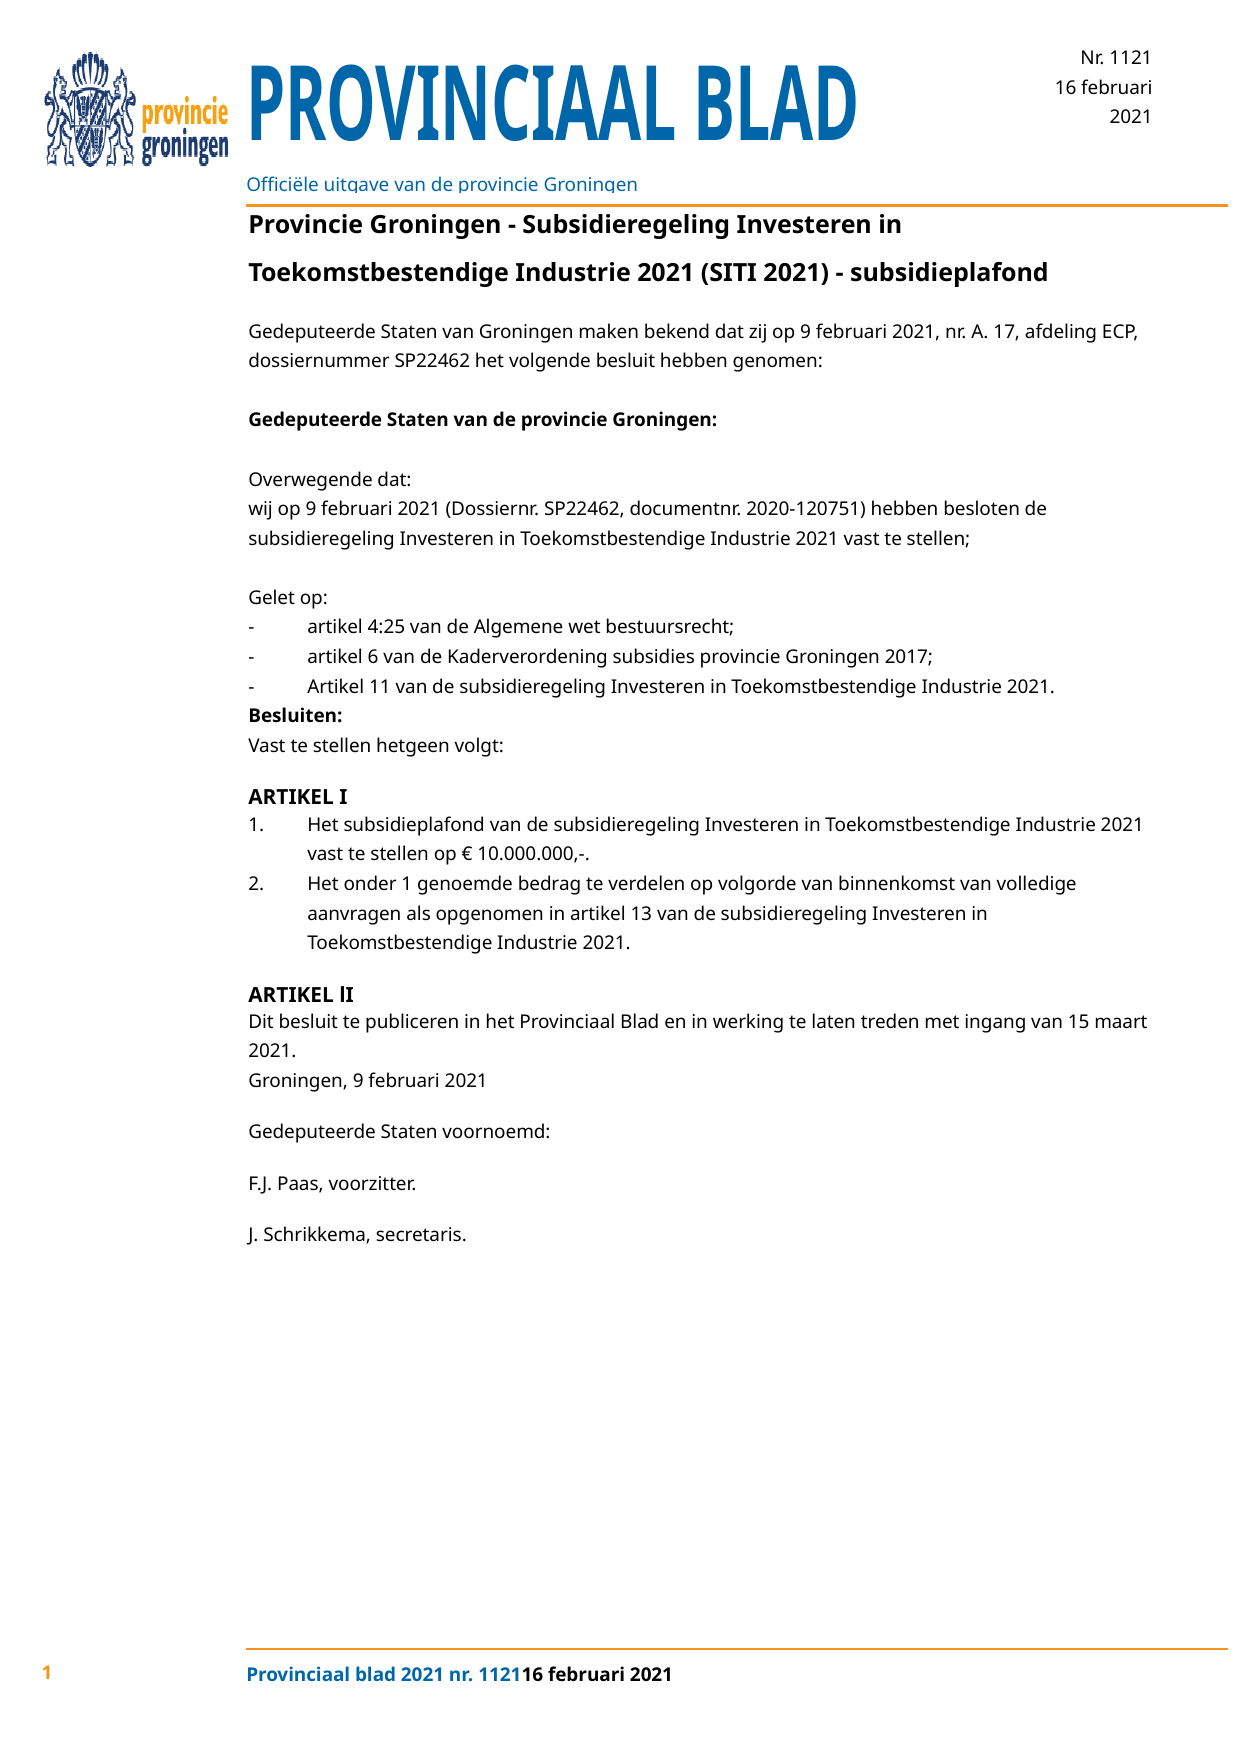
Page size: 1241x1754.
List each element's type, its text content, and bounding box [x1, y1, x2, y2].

text Gelet op: [248, 584, 1152, 610]
text Vast te stellen hetgeen volgt: [248, 732, 1152, 758]
text Gedeputeerde Staten van de provincie Groningen: [248, 407, 1152, 432]
text Gedeputeerde Staten voornoemd: [248, 1119, 1152, 1144]
text Groningen, 9 februari 2021 [248, 1067, 1152, 1093]
list Artikel 11 van de subsidieregeling Investeren in Toekomstbestendige Industrie 2021. [248, 673, 1152, 699]
text Besluiten: [248, 702, 1152, 728]
text F.J. Paas, voorzitter. [248, 1170, 1152, 1196]
text subsidieregeling Investeren in Toekomstbestendige Industrie 2021 vast te stellen; [248, 525, 1152, 551]
text ARTIKEL I [248, 782, 1152, 811]
text Provincie Groningen - Subsidieregeling Investeren in Toekomstbestendige Industrie 2021 (SITI 2021) - subsidieplafond [248, 207, 1152, 288]
text wij op 9 februari 2021 (Dossiernr. SP22462, documentnr. 2020-120751) hebben besloten de [248, 495, 1152, 521]
text J. Schrikkema, secretaris. [248, 1222, 1152, 1247]
text Gedeputeerde Staten van Groningen maken bekend dat zij op 9 februari 2021, nr. A. 17, afdeling ECP, dossiernummer SP22462 het volgende besluit hebben genomen: [248, 318, 1152, 373]
text Dit besluit te publiceren in het Provinciaal Blad en in werking te laten treden met ingang van 15 maart 2021. [248, 1008, 1152, 1063]
picture [41, 47, 231, 172]
list artikel 6 van de Kaderverordening subsidies provincie Groningen 2017; [248, 643, 1152, 669]
list Het onder 1 genoemde bedrag te verdelen op volgorde van binnenkomst van volledige aanvragen als opgenomen in artikel 13 van de subsidieregeling Investeren in Toekomstbestendige Industrie 2021. [248, 870, 1152, 955]
list artikel 4:25 van de Algemene wet bestuursrecht; [248, 614, 1152, 639]
list Het subsidieplafond van de subsidieregeling Investeren in Toekomstbestendige Industrie 2021 vast te stellen op € 10.000.000,-. [248, 811, 1152, 866]
text ARTIKEL lI [248, 980, 1152, 1008]
text Overwegende dat: [248, 466, 1152, 492]
